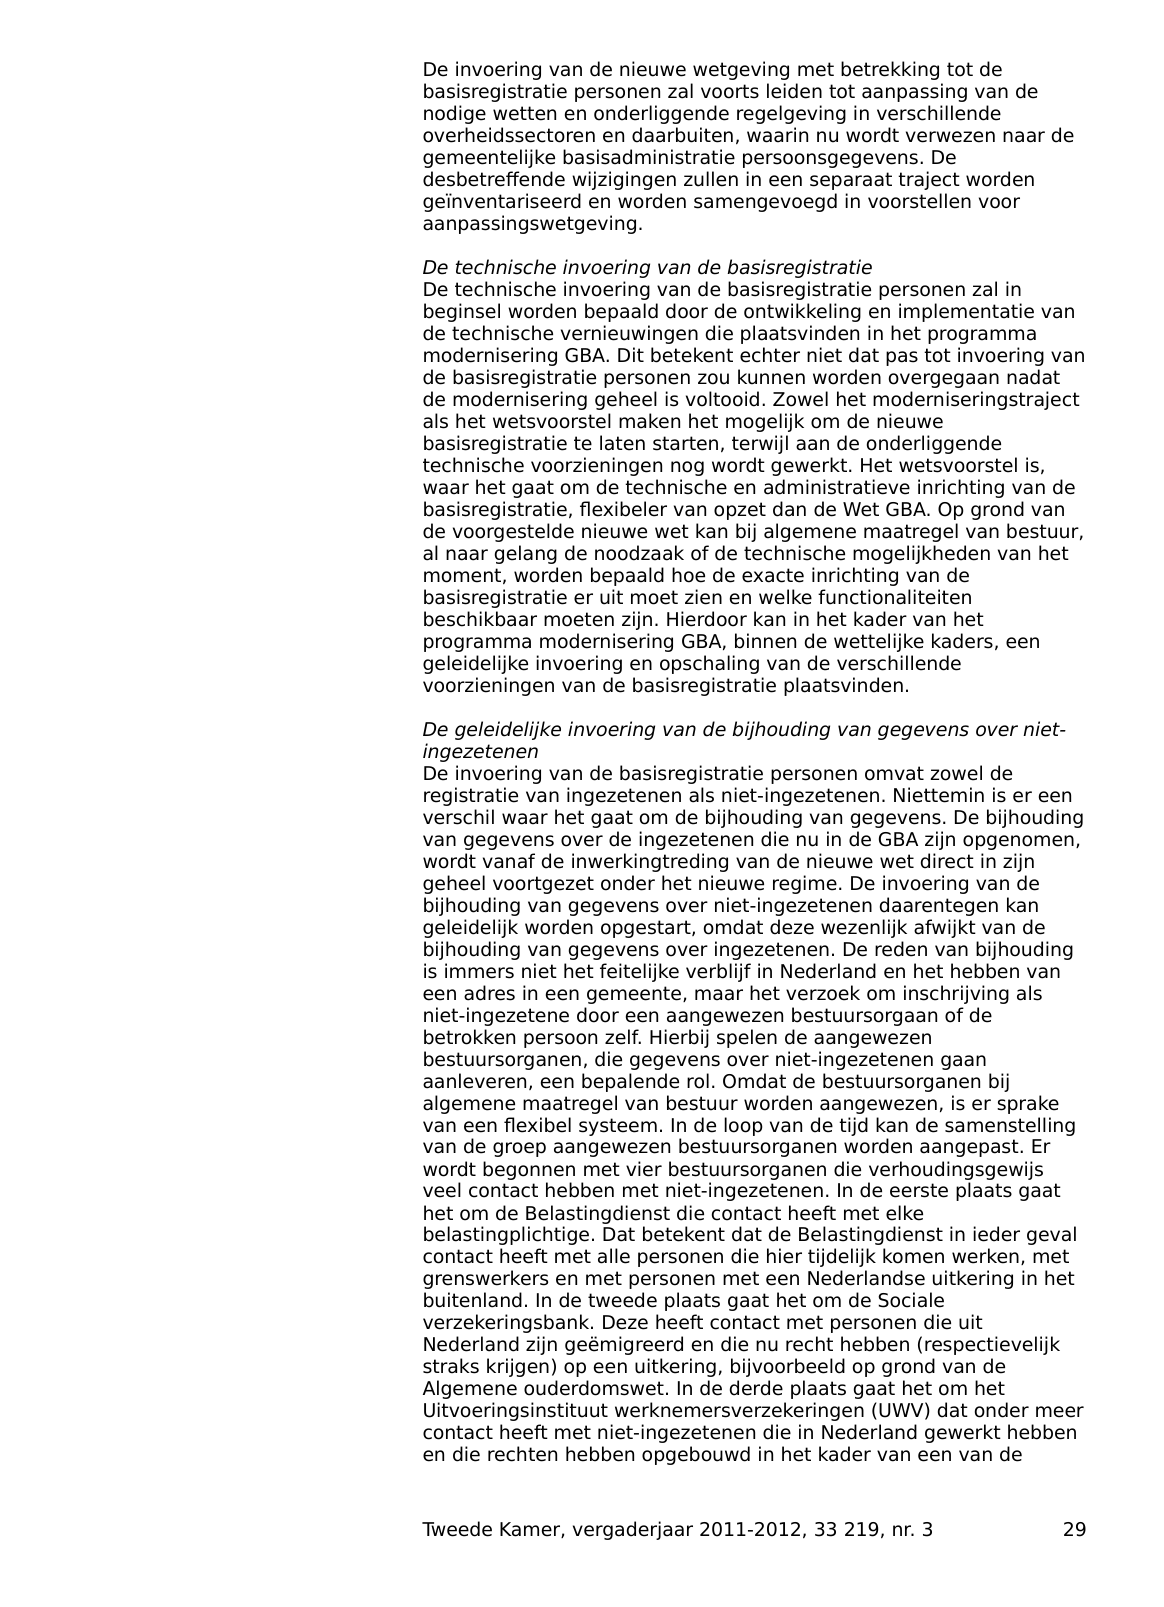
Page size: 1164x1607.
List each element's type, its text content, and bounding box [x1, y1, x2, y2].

subtitle De geleidelijke invoering van de bijhouding van gegevens over niet-ingezetenen [422, 719, 1087, 763]
subtitle De technische invoering van de basisregistratie [422, 257, 1087, 279]
text De invoering van de nieuwe wetgeving met betrekking tot de basisregistratie personen zal voorts leiden tot aanpassing van de nodige wetten en onderliggende regelgeving in verschillende overheidssectoren en daarbuiten, waarin nu wordt verwezen naar de gemeentelijke basisadministratie persoonsgegevens. De desbetreffende wijzigingen zullen in een separaat traject worden geïnventariseerd en worden samengevoegd in voorstellen voor aanpassingswetgeving. [422, 59, 1087, 235]
text De invoering van de basisregistratie personen omvat zowel de registratie van ingezetenen als niet-ingezetenen. Niettemin is er een verschil waar het gaat om de bijhouding van gegevens. De bijhouding van gegevens over de ingezetenen die nu in de GBA zijn opgenomen, wordt vanaf de inwerkingtreding van de nieuwe wet direct in zijn geheel voortgezet onder het nieuwe regime. De invoering van de bijhouding van gegevens over niet-ingezetenen daarentegen kan geleidelijk worden opgestart, omdat deze wezenlijk afwijkt van de bijhouding van gegevens over ingezetenen. De reden van bijhouding is immers niet het feitelijke verblijf in Nederland en het hebben van een adres in een gemeente, maar het verzoek om inschrijving als niet-ingezetene door een aangewezen bestuursorgaan of de betrokken persoon zelf. Hierbij spelen de aangewezen bestuursorganen, die gegevens over niet-ingezetenen gaan aanleveren, een bepalende rol. Omdat de bestuursorganen bij algemene maatregel van bestuur worden aangewezen, is er sprake van een flexibel systeem. In de loop van de tijd kan de samenstelling van de groep aangewezen bestuursorganen worden aangepast. Er wordt begonnen met vier bestuursorganen die verhoudingsgewijs veel contact hebben met niet-ingezetenen. In de eerste plaats gaat het om de Belastingdienst die contact heeft met elke belastingplichtige. Dat betekent dat de Belastingdienst in ieder geval contact heeft met alle personen die hier tijdelijk komen werken, met grenswerkers en met personen met een Nederlandse uitkering in het buitenland. In de tweede plaats gaat het om de Sociale verzekeringsbank. Deze heeft contact met personen die uit Nederland zijn geëmigreerd en die nu recht hebben (respectievelijk straks krijgen) op een uitkering, bijvoorbeeld op grond van de Algemene ouderdomswet. In de derde plaats gaat het om het Uitvoeringsinstituut werknemersverzekeringen (UWV) dat onder meer contact heeft met niet-ingezetenen die in Nederland gewerkt hebben en die rechten hebben opgebouwd in het kader van een van de [422, 763, 1087, 1466]
text De technische invoering van de basisregistratie personen zal in beginsel worden bepaald door de ontwikkeling en implementatie van de technische vernieuwingen die plaatsvinden in het programma modernisering GBA. Dit betekent echter niet dat pas tot invoering van de basisregistratie personen zou kunnen worden overgegaan nadat de modernisering geheel is voltooid. Zowel het moderniseringstraject als het wetsvoorstel maken het mogelijk om de nieuwe basisregistratie te laten starten, terwijl aan de onderliggende technische voorzieningen nog wordt gewerkt. Het wetsvoorstel is, waar het gaat om de technische en administratieve inrichting van de basisregistratie, flexibeler van opzet dan de Wet GBA. Op grond van de voorgestelde nieuwe wet kan bij algemene maatregel van bestuur, al naar gelang de noodzaak of de technische mogelijkheden van het moment, worden bepaald hoe de exacte inrichting van de basisregistratie er uit moet zien en welke functionaliteiten beschikbaar moeten zijn. Hierdoor kan in het kader van het programma modernisering GBA, binnen de wettelijke kaders, een geleidelijke invoering en opschaling van de verschillende voorzieningen van de basisregistratie plaatsvinden. [422, 279, 1087, 697]
